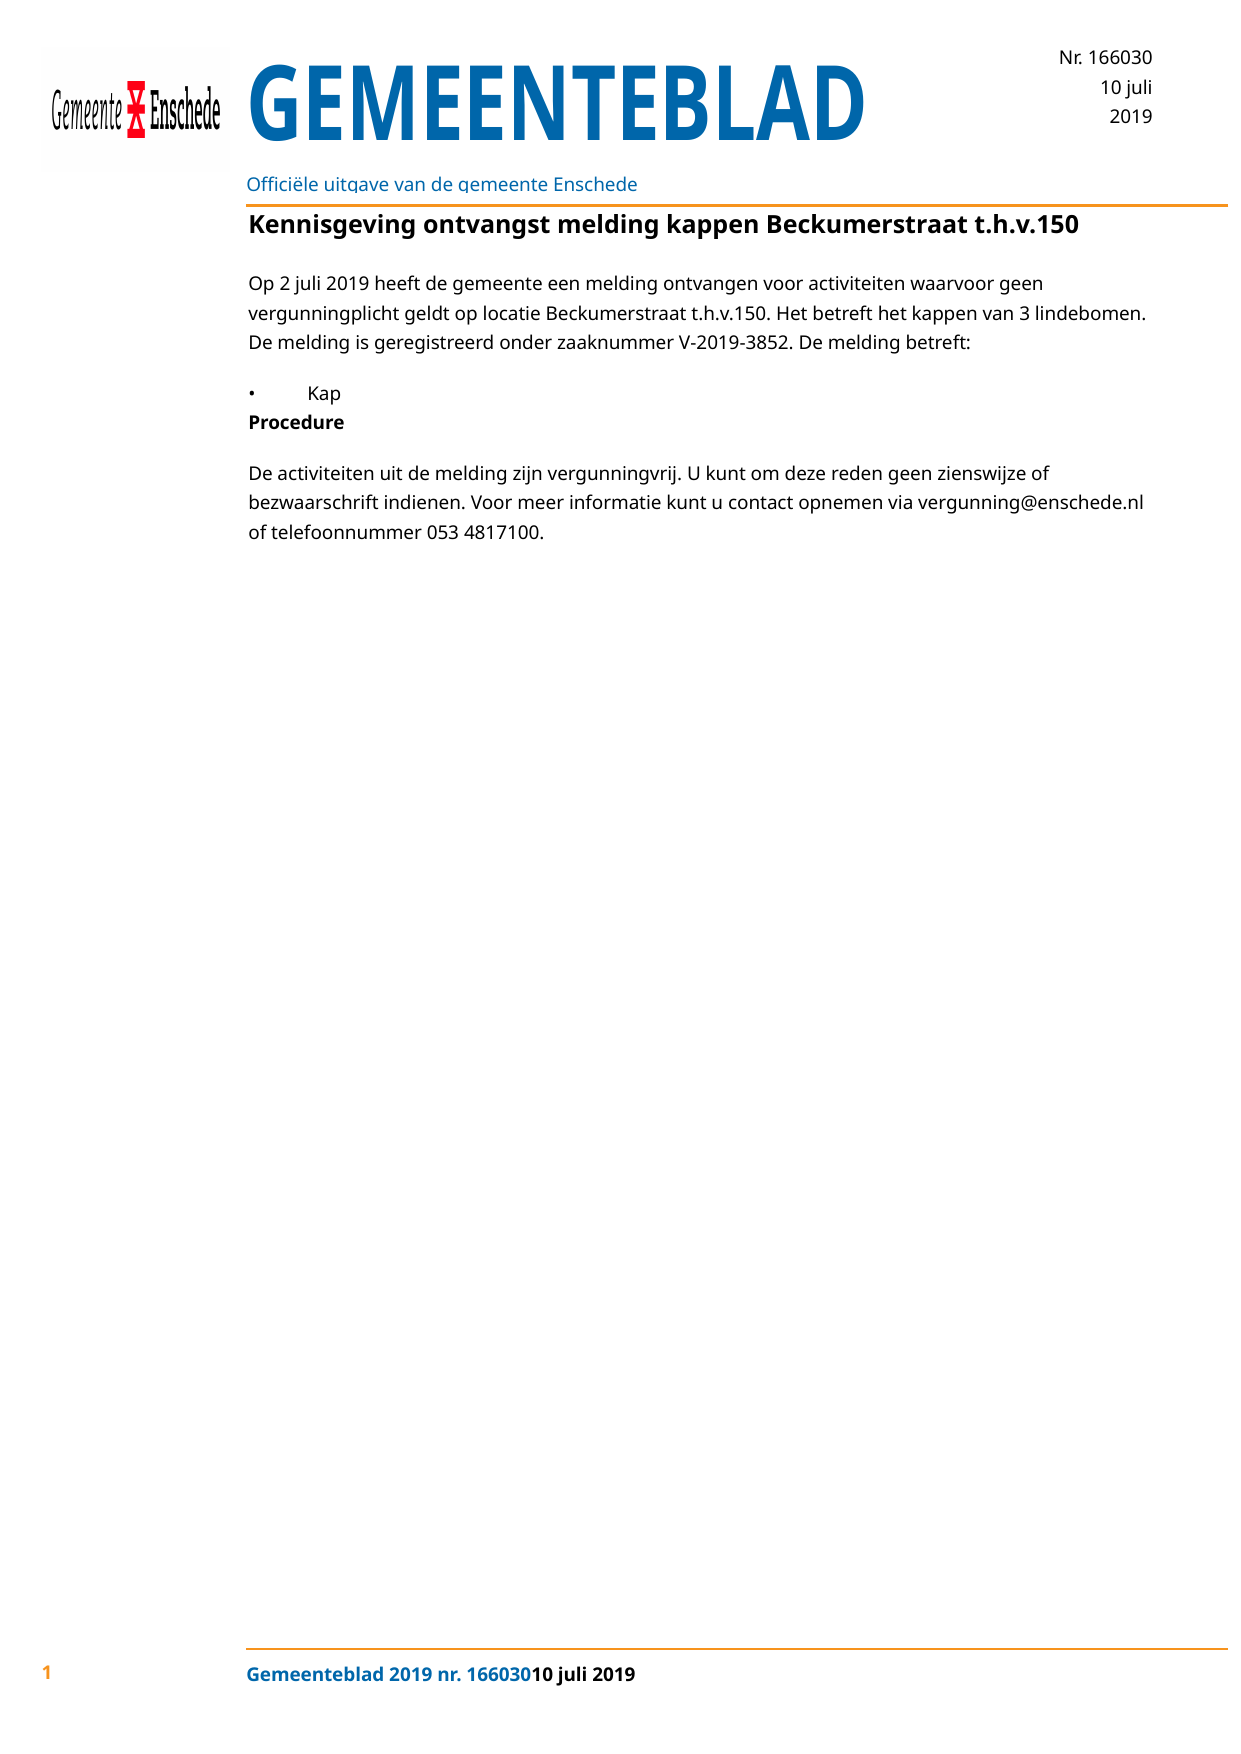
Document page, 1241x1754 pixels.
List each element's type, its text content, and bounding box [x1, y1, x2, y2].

text Op 2 juli 2019 heeft de gemeente een melding ontvangen voor activiteiten waarvoor geen vergunningplicht geldt op locatie Beckumerstraat t.h.v.150. Het betreft het kappen van 3 lindebomen. De melding is geregistreerd onder zaaknummer V-2019-3852. De melding betreft: [248, 270, 1152, 355]
text Procedure [248, 409, 1152, 435]
list Kap [248, 380, 1152, 406]
picture [41, 47, 231, 172]
text Kennisgeving ontvangst melding kappen Beckumerstraat t.h.v.150 [248, 207, 1152, 241]
text De activiteiten uit de melding zijn vergunningvrij. U kunt om deze reden geen zienswijze of bezwaarschrift indienen. Voor meer informatie kunt u contact opnemen via vergunning@enschede.nl of telefoonnummer 053 4817100. [248, 460, 1152, 545]
